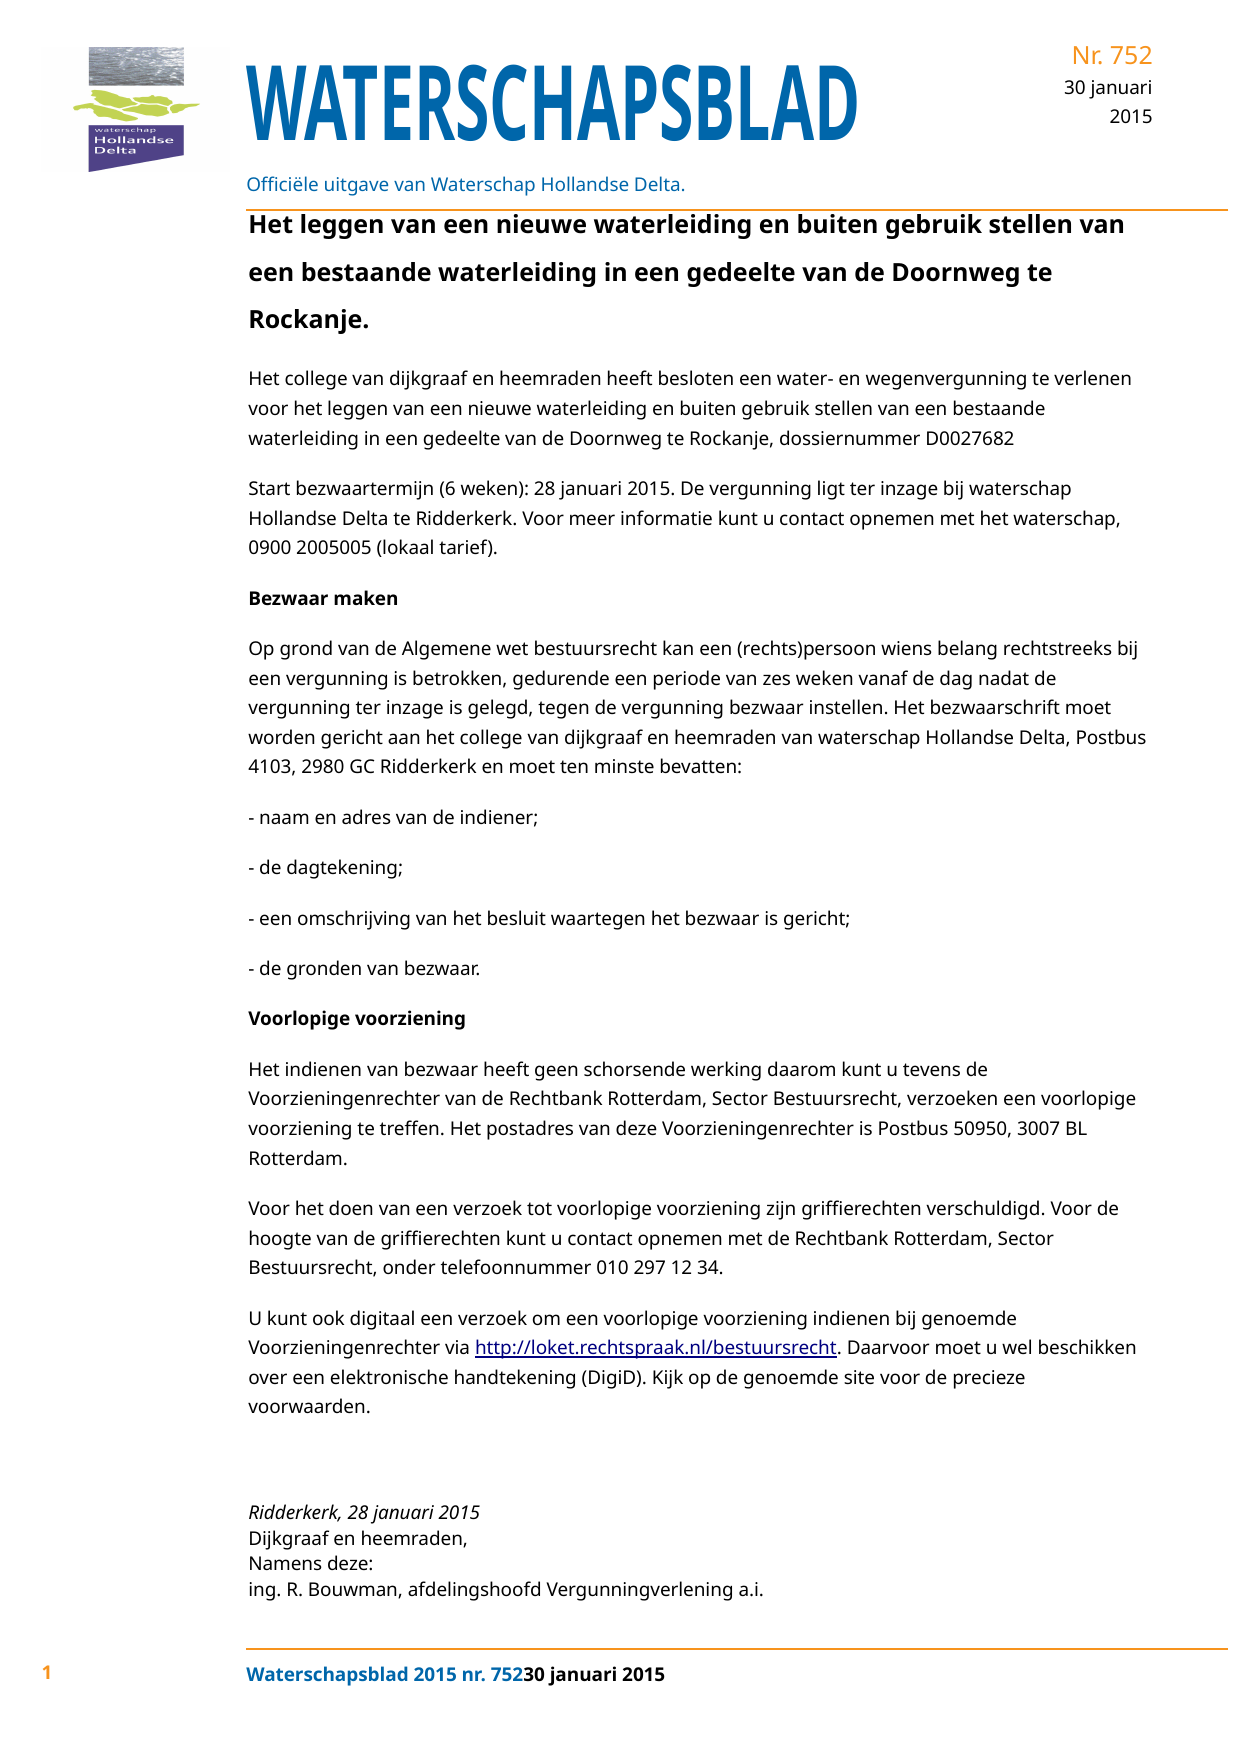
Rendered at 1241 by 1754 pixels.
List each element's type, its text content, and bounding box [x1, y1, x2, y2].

text Op grond van de Algemene wet bestuursrecht kan een (rechts)persoon wiens belang rechtstreeks bij een vergunning is betrokken, gedurende een periode van zes weken vanaf de dag nadat de vergunning ter inzage is gelegd, tegen de vergunning bezwaar instellen. Het bezwaarschrift moet worden gericht aan het college van dijkgraaf en heemraden van waterschap Hollandse Delta, Postbus 4103, 2980 GC Ridderkerk en moet ten minste bevatten: [248, 635, 1152, 779]
text Het college van dijkgraaf en heemraden heeft besloten een water- en wegenvergunning te verlenen voor het leggen van een nieuwe waterleiding en buiten gebruik stellen van een bestaande waterleiding in een gedeelte van de Doornweg te Rockanje, dossiernummer D0027682 [248, 366, 1152, 450]
picture [41, 47, 231, 172]
text Ridderkerk, 28 januari 2015 [248, 1499, 1152, 1525]
text - naam en adres van de indiener; [248, 804, 1152, 829]
text Dijkgraaf en heemraden, [248, 1525, 1152, 1551]
text Namens deze: [248, 1551, 1152, 1576]
text U kunt ook digitaal een verzoek om een voorlopige voorziening indienen bij genoemde Voorzieningenrechter via http://loket.rechtspraak.nl/bestuursrecht. Daarvoor moet u wel beschikken over een elektronische handtekening (DigiD). Kijk op de genoemde site voor de precieze voorwaarden. [248, 1305, 1152, 1419]
text - een omschrijving van het besluit waartegen het bezwaar is gericht; [248, 905, 1152, 930]
text ing. R. Bouwman, afdelingshoofd Vergunningverlening a.i. [248, 1576, 1152, 1602]
text Voorlopige voorziening [248, 1006, 1152, 1031]
text Start bezwaartermijn (6 weken): 28 januari 2015. De vergunning ligt ter inzage bij waterschap Hollandse Delta te Ridderkerk. Voor meer informatie kunt u contact opnemen met het waterschap, 0900 2005005 (lokaal tarief). [248, 475, 1152, 560]
text Bezwaar maken [248, 585, 1152, 610]
text - de gronden van bezwaar. [248, 955, 1152, 981]
text Het indienen van bezwaar heeft geen schorsende werking daarom kunt u tevens de Voorzieningenrechter van de Rechtbank Rotterdam, Sector Bestuursrecht, verzoeken een voorlopige voorziening te treffen. Het postadres van deze Voorzieningenrechter is Postbus 50950, 3007 BL Rotterdam. [248, 1056, 1152, 1170]
text Voor het doen van een verzoek tot voorlopige voorziening zijn griffierechten verschuldigd. Voor de hoogte van de griffierechten kunt u contact opnemen met de Rechtbank Rotterdam, Sector Bestuursrecht, onder telefoonnummer 010 297 12 34. [248, 1195, 1152, 1280]
text - de dagtekening; [248, 854, 1152, 880]
text Het leggen van een nieuwe waterleiding en buiten gebruik stellen van een bestaande waterleiding in een gedeelte van de Doornweg te Rockanje. [248, 211, 1152, 336]
